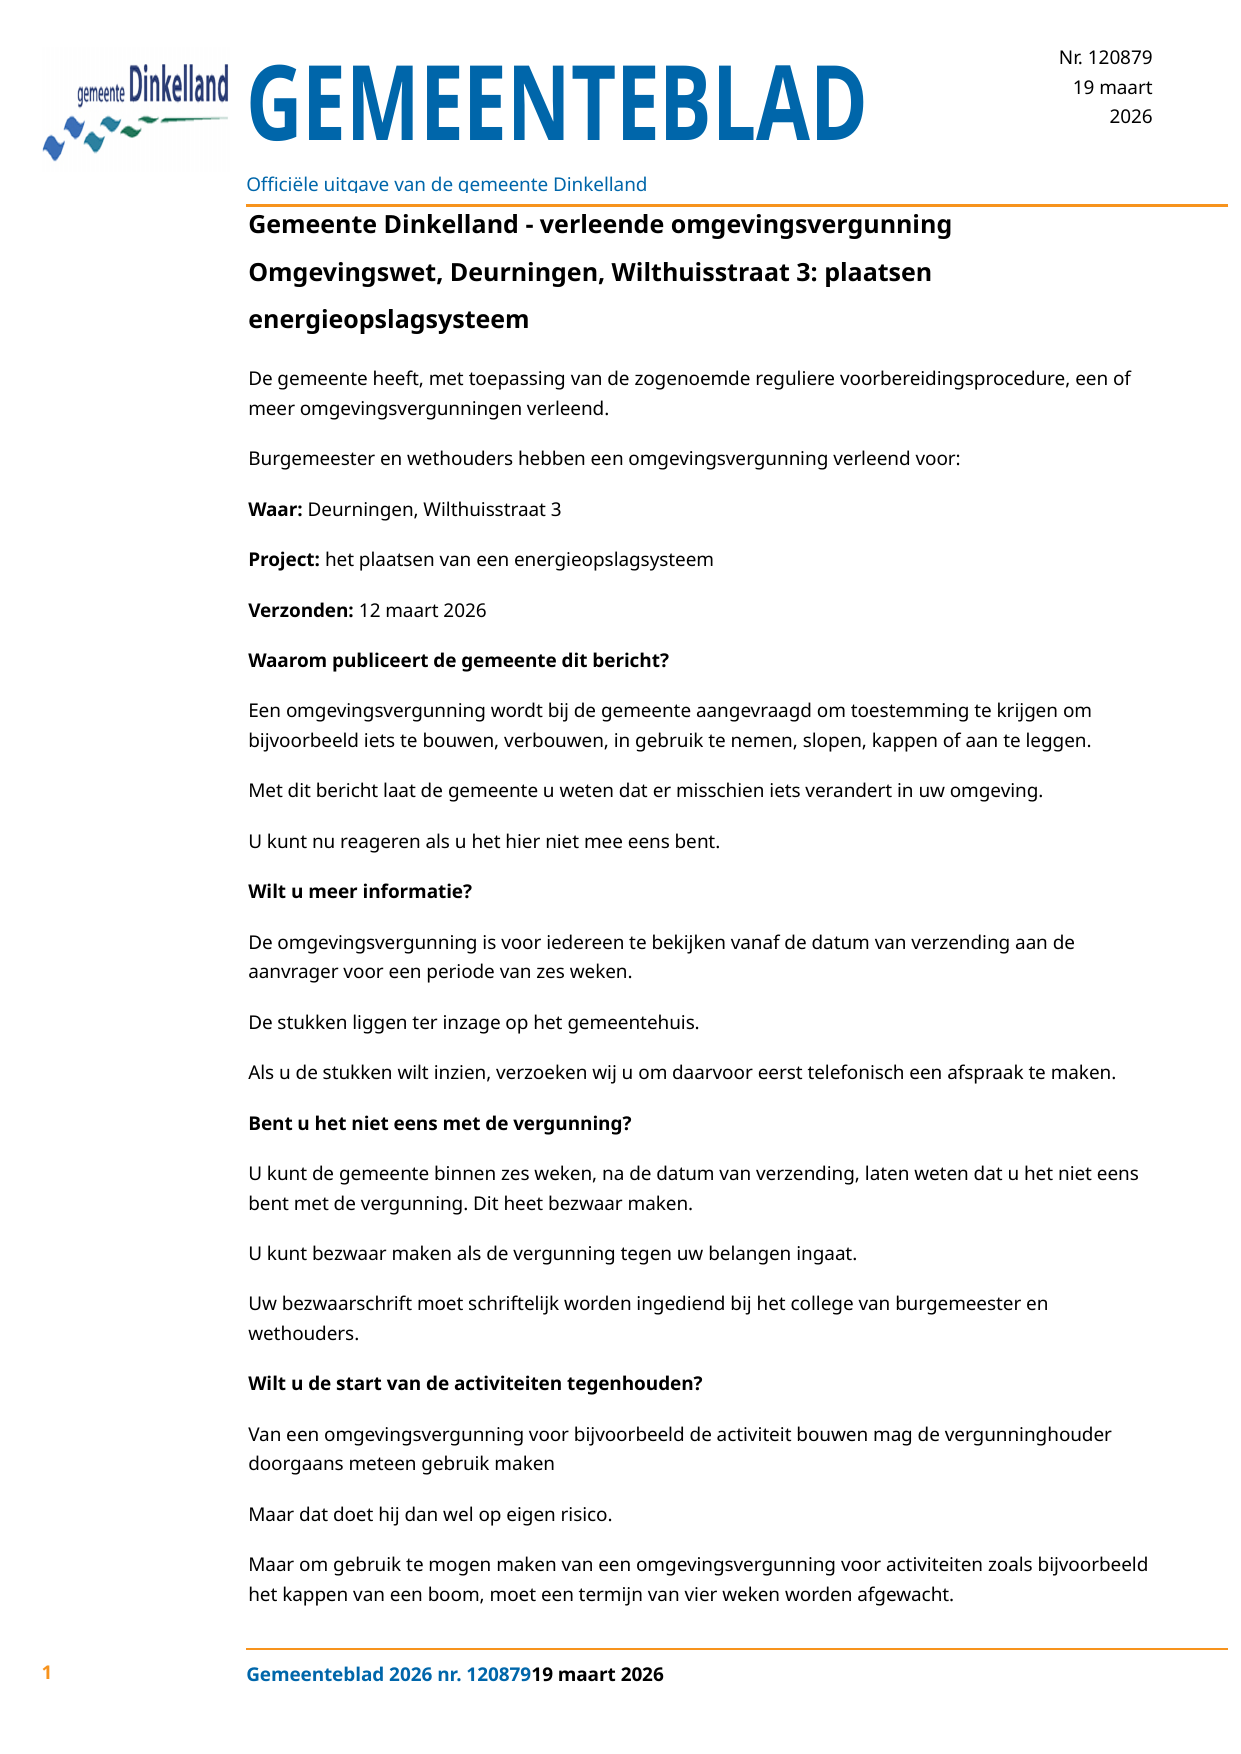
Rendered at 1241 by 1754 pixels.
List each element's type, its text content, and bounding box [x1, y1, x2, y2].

text De omgevingsvergunning is voor iedereen te bekijken vanaf de datum van verzending aan de aanvrager voor een periode van zes weken. [248, 929, 1152, 984]
text Waarom publiceert de gemeente dit bericht? [248, 647, 1152, 673]
text U kunt nu reageren als u het hier niet mee eens bent. [248, 828, 1152, 854]
text Van een omgevingsvergunning voor bijvoorbeeld de activiteit bouwen mag de vergunninghouder doorgaans meteen gebruik maken [248, 1421, 1152, 1476]
text Bent u het niet eens met de vergunning? [248, 1110, 1152, 1135]
text De stukken liggen ter inzage op het gemeentehuis. [248, 1009, 1152, 1034]
text Wilt u de start van de activiteiten tegenhouden? [248, 1371, 1152, 1396]
text Met dit bericht laat de gemeente u weten dat er misschien iets verandert in uw omgeving. [248, 778, 1152, 803]
text Uw bezwaarschrift moet schriftelijk worden ingediend bij het college van burgemeester en wethouders. [248, 1291, 1152, 1346]
picture [41, 47, 231, 172]
text U kunt de gemeente binnen zes weken, na de datum van verzending, laten weten dat u het niet eens bent met de vergunning. Dit heet bezwaar maken. [248, 1160, 1152, 1215]
text Wilt u meer informatie? [248, 878, 1152, 904]
text Verzonden: 12 maart 2026 [248, 597, 1152, 622]
text Gemeente Dinkelland - verleende omgevingsvergunning Omgevingswet, Deurningen, Wilthuisstraat 3: plaatsen energieopslagsysteem [248, 207, 1152, 336]
text Burgemeester en wethouders hebben een omgevingsvergunning verleend voor: [248, 446, 1152, 471]
text Maar om gebruik te mogen maken van een omgevingsvergunning voor activiteiten zoals bijvoorbeeld het kappen van een boom, moet een termijn van vier weken worden afgewacht. [248, 1551, 1152, 1607]
text Een omgevingsvergunning wordt bij de gemeente aangevraagd om toestemming te krijgen om bijvoorbeeld iets te bouwen, verbouwen, in gebruik te nemen, slopen, kappen of aan te leggen. [248, 698, 1152, 753]
text Project: het plaatsen van een energieopslagsysteem [248, 546, 1152, 572]
text De gemeente heeft, met toepassing van de zogenoemde reguliere voorbereidingsprocedure, een of meer omgevingsvergunningen verleend. [248, 366, 1152, 421]
text Maar dat doet hij dan wel op eigen risico. [248, 1501, 1152, 1527]
text U kunt bezwaar maken als de vergunning tegen uw belangen ingaat. [248, 1240, 1152, 1266]
text Als u de stukken wilt inzien, verzoeken wij u om daarvoor eerst telefonisch een afspraak te maken. [248, 1059, 1152, 1085]
text Waar: Deurningen, Wilthuisstraat 3 [248, 496, 1152, 522]
